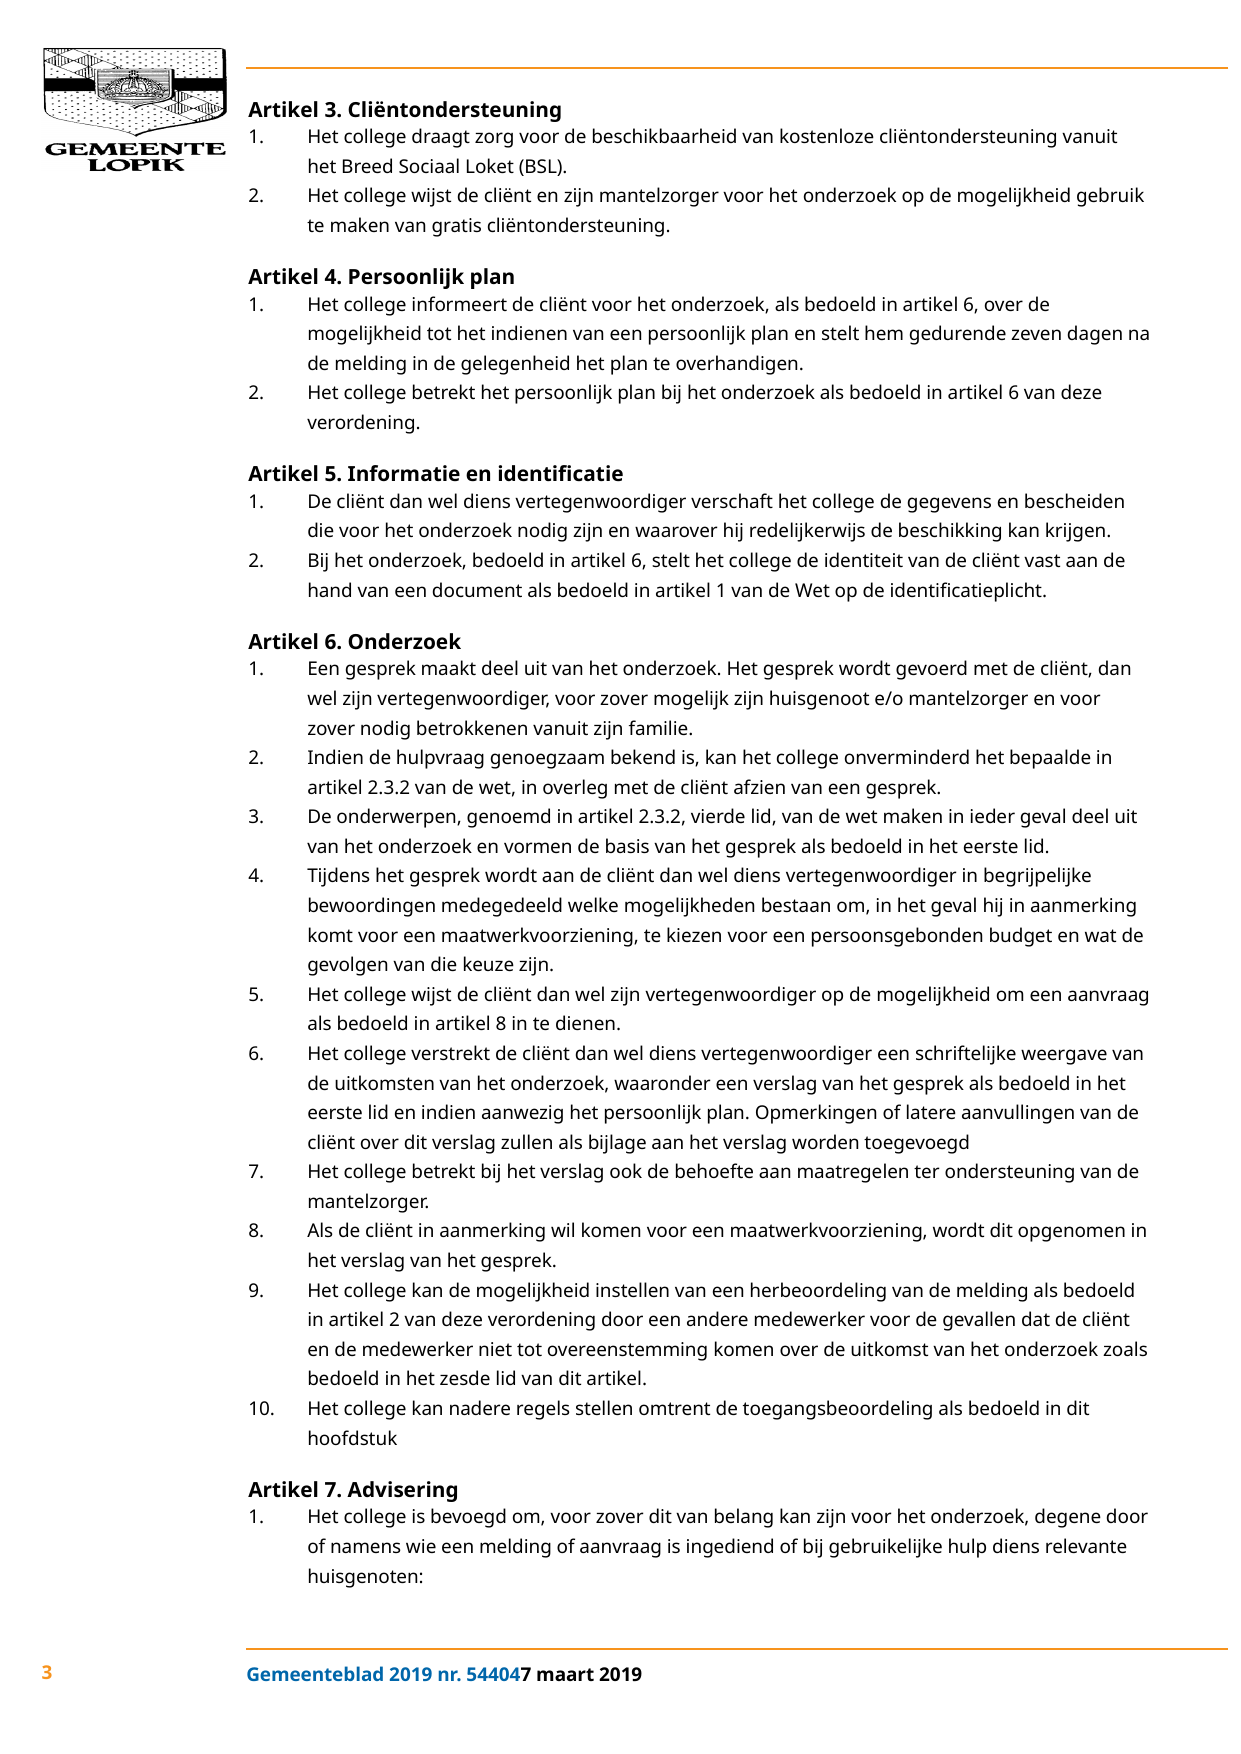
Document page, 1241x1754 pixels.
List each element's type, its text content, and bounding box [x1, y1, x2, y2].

list Het college draagt zorg voor de beschikbaarheid van kostenloze cliëntondersteuning vanuit het Breed Sociaal Loket (BSL). [248, 123, 1152, 178]
list Het college betrekt het persoonlijk plan bij het onderzoek als bedoeld in artikel 6 van deze verordening. [248, 379, 1152, 435]
text Artikel 5. Informatie en identificatie [248, 459, 1152, 488]
list De cliënt dan wel diens vertegenwoordiger verschaft het college de gegevens en bescheiden die voor het onderzoek nodig zijn en waarover hij redelijkerwijs de beschikking kan krijgen. [248, 488, 1152, 543]
list Het college kan nadere regels stellen omtrent de toegangsbeoordeling als bedoeld in dit hoofdstuk [248, 1395, 1152, 1451]
picture [41, 47, 231, 172]
list Tijdens het gesprek wordt aan de cliënt dan wel diens vertegenwoordiger in begrijpelijke bewoordingen medegedeeld welke mogelijkheden bestaan om, in het geval hij in aanmerking komt voor een maatwerkvoorziening, te kiezen voor een persoonsgebonden budget en wat de gevolgen van die keuze zijn. [248, 863, 1152, 977]
list Het college wijst de cliënt dan wel zijn vertegenwoordiger op de mogelijkheid om een aanvraag als bedoeld in artikel 8 in te dienen. [248, 981, 1152, 1036]
list Het college wijst de cliënt en zijn mantelzorger voor het onderzoek op de mogelijkheid gebruik te maken van gratis cliëntondersteuning. [248, 182, 1152, 238]
list Het college kan de mogelijkheid instellen van een herbeoordeling van de melding als bedoeld in artikel 2 van deze verordening door een andere medewerker voor de gevallen dat de cliënt en de medewerker niet tot overeenstemming komen over de uitkomst van het onderzoek zoals bedoeld in het zesde lid van dit artikel. [248, 1277, 1152, 1391]
text Artikel 4. Persoonlijk plan [248, 262, 1152, 291]
text Artikel 6. Onderzoek [248, 627, 1152, 656]
list Het college is bevoegd om, voor zover dit van belang kan zijn voor het onderzoek, degene door of namens wie een melding of aanvraag is ingediend of bij gebruikelijke hulp diens relevante huisgenoten: [248, 1504, 1152, 1588]
list Een gesprek maakt deel uit van het onderzoek. Het gesprek wordt gevoerd met de cliënt, dan wel zijn vertegenwoordiger, voor zover mogelijk zijn huisgenoot e/o mantelzorger en voor zover nodig betrokkenen vanuit zijn familie. [248, 656, 1152, 741]
list Het college verstrekt de cliënt dan wel diens vertegenwoordiger een schriftelijke weergave van de uitkomsten van het onderzoek, waaronder een verslag van het gesprek als bedoeld in het eerste lid en indien aanwezig het persoonlijk plan. Opmerkingen of latere aanvullingen van de cliënt over dit verslag zullen als bijlage aan het verslag worden toegevoegd [248, 1040, 1152, 1155]
list Het college betrekt bij het verslag ook de behoefte aan maatregelen ter ondersteuning van de mantelzorger. [248, 1158, 1152, 1214]
list Als de cliënt in aanmerking wil komen voor een maatwerkvoorziening, wordt dit opgenomen in het verslag van het gesprek. [248, 1218, 1152, 1273]
list Het college informeert de cliënt voor het onderzoek, als bedoeld in artikel 6, over de mogelijkheid tot het indienen van een persoonlijk plan en stelt hem gedurende zeven dagen na de melding in de gelegenheid het plan te overhandigen. [248, 291, 1152, 376]
text Artikel 7. Advisering [248, 1475, 1152, 1504]
list De onderwerpen, genoemd in artikel 2.3.2, vierde lid, van de wet maken in ieder geval deel uit van het onderzoek en vormen de basis van het gesprek als bedoeld in het eerste lid. [248, 803, 1152, 859]
text Artikel 3. Cliëntondersteuning [248, 95, 1152, 123]
list Bij het onderzoek, bedoeld in artikel 6, stelt het college de identiteit van de cliënt vast aan de hand van een document als bedoeld in artikel 1 van de Wet op de identificatieplicht. [248, 547, 1152, 602]
list Indien de hulpvraag genoegzaam bekend is, kan het college onverminderd het bepaalde in artikel 2.3.2 van de wet, in overleg met de cliënt afzien van een gesprek. [248, 744, 1152, 800]
